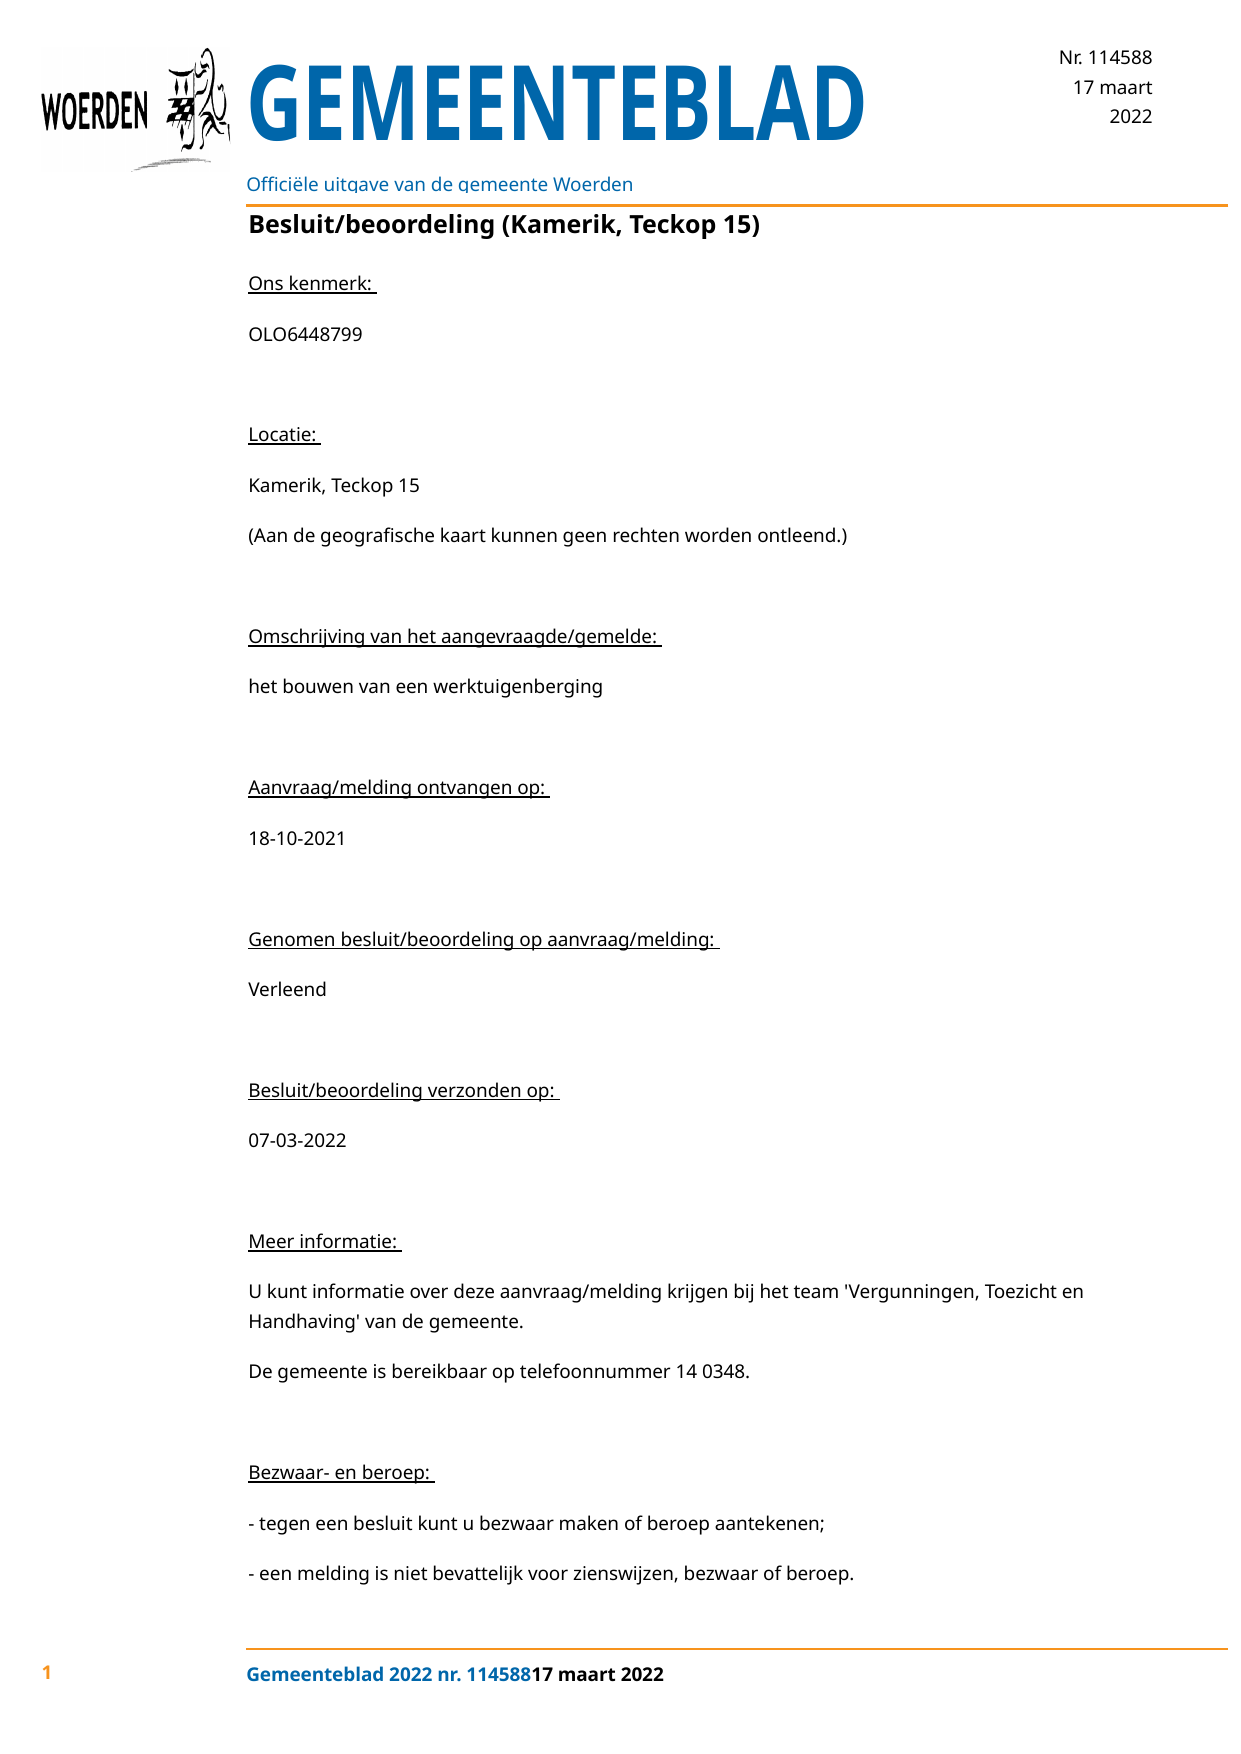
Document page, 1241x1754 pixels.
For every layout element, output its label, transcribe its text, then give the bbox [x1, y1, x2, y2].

text Verleend [248, 976, 1152, 1002]
text - tegen een besluit kunt u bezwaar maken of beroep aantekenen; [248, 1510, 1152, 1536]
text Kamerik, Teckop 15 [248, 472, 1152, 498]
text - een melding is niet bevattelijk voor zienswijzen, bezwaar of beroep. [248, 1560, 1152, 1586]
text U kunt informatie over deze aanvraag/melding krijgen bij het team 'Vergunningen, Toezicht en Handhaving' van de gemeente. [248, 1279, 1152, 1334]
text Locatie: [248, 422, 1152, 447]
text (Aan de geografische kaart kunnen geen rechten worden ontleend.) [248, 522, 1152, 548]
text Omschrijving van het aangevraagde/gemelde: [248, 623, 1152, 649]
text het bouwen van een werktuigenberging [248, 674, 1152, 699]
text 07-03-2022 [248, 1127, 1152, 1153]
text Bezwaar- en beroep: [248, 1459, 1152, 1485]
text Ons kenmerk: [248, 270, 1152, 296]
text Besluit/beoordeling (Kamerik, Teckop 15) [248, 207, 1152, 241]
text Meer informatie: [248, 1228, 1152, 1254]
text OLO6448799 [248, 321, 1152, 346]
picture [41, 47, 231, 172]
text Genomen besluit/beoordeling op aanvraag/melding: [248, 926, 1152, 951]
text De gemeente is bereikbaar op telefoonnummer 14 0348. [248, 1359, 1152, 1384]
text 18-10-2021 [248, 825, 1152, 851]
text Besluit/beoordeling verzonden op: [248, 1077, 1152, 1103]
text Aanvraag/melding ontvangen op: [248, 774, 1152, 800]
